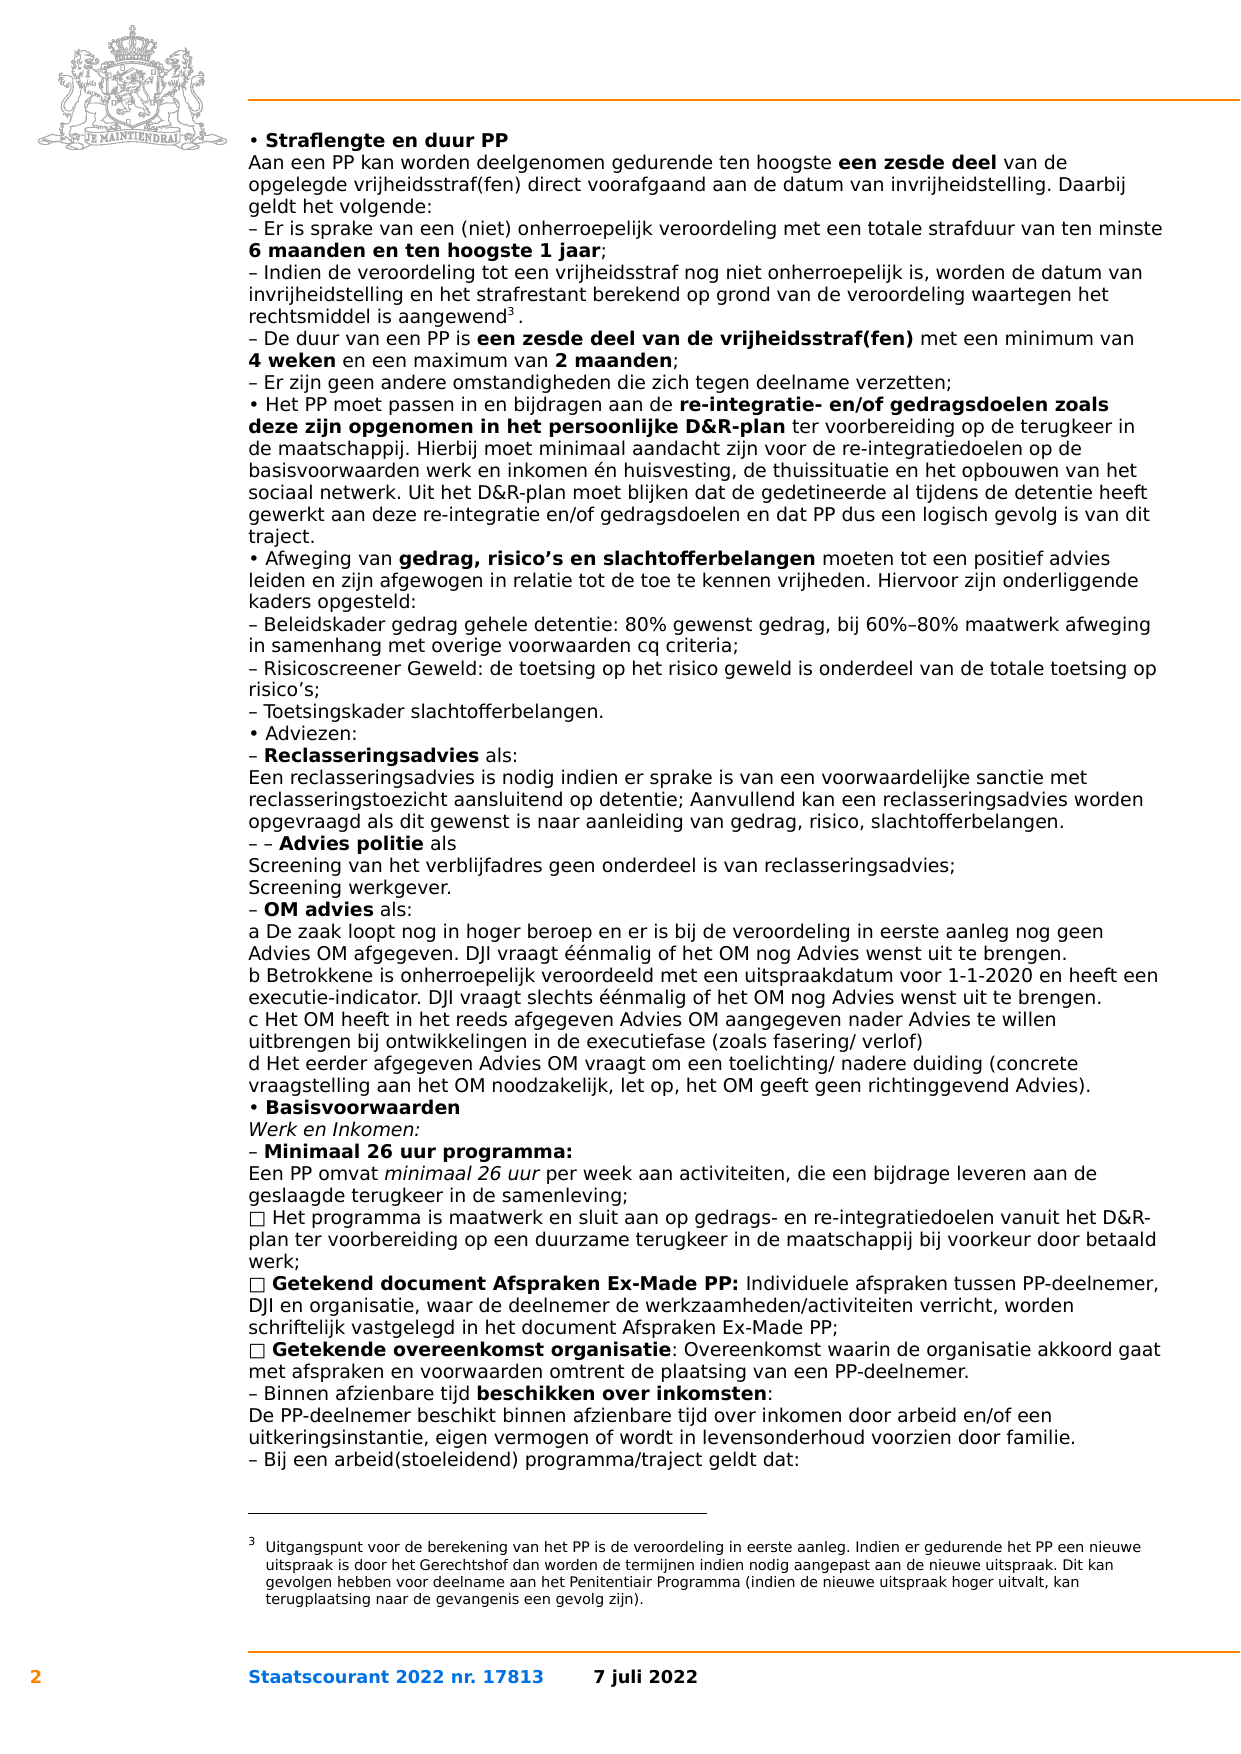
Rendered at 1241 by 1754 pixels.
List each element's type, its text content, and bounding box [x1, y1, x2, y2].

text □ Getekend document Afspraken Ex-Made PP: Individuele afspraken tussen PP-deelnemer, DJI en organisatie, waar de deelnemer de werkzaamheden/activiteiten verricht, worden schriftelijk vastgelegd in het document Afspraken Ex-Made PP; [248, 1273, 1163, 1339]
text • Afweging van gedrag, risico’s en slachtofferbelangen moeten tot een positief advies leiden en zijn afgewogen in relatie tot de toe te kennen vrijheden. Hiervoor zijn onderliggende kaders opgesteld: [248, 547, 1163, 613]
text – Er is sprake van een (niet) onherroepelijk veroordeling met een totale strafduur van ten minste 6 maanden en ten hoogste 1 jaar; [248, 218, 1163, 262]
text – Indien de veroordeling tot een vrijheidsstraf nog niet onherroepelijk is, worden de datum van invrijheidstelling en het strafrestant berekend op grond van de veroordeling waartegen het rechtsmiddel is aangewend. [248, 262, 1163, 328]
text – Reclasseringsadvies als: [248, 745, 1163, 767]
text a De zaak loopt nog in hoger beroep en er is bij de veroordeling in eerste aanleg nog geen Advies OM afgegeven. DJI vraagt éénmalig of het OM nog Advies wenst uit te brengen. [248, 921, 1163, 965]
text – – Advies politie als [248, 833, 1163, 855]
text – Er zijn geen andere omstandigheden die zich tegen deelname verzetten; [248, 372, 1163, 394]
text Aan een PP kan worden deelgenomen gedurende ten hoogste een zesde deel van de opgelegde vrijheidsstraf(fen) direct voorafgaand aan de datum van invrijheidstelling. Daarbij geldt het volgende: [248, 152, 1163, 218]
text – Minimaal 26 uur programma: [248, 1141, 1163, 1163]
text Werk en Inkomen: [248, 1119, 1163, 1141]
text – De duur van een PP is een zesde deel van de vrijheidsstraf(fen) met een minimum van 4 weken en een maximum van 2 maanden; [248, 328, 1163, 372]
text □ Het programma is maatwerk en sluit aan op gedrags- en re-integratiedoelen vanuit het D&R-plan ter voorbereiding op een duurzame terugkeer in de maatschappij bij voorkeur door betaald werk; [248, 1207, 1163, 1273]
text – OM advies als: [248, 899, 1163, 921]
text c Het OM heeft in het reeds afgegeven Advies OM aangegeven nader Advies te willen uitbrengen bij ontwikkelingen in de executiefase (zoals fasering/ verlof) [248, 1009, 1163, 1053]
text – Risicoscreener Geweld: de toetsing op het risico geweld is onderdeel van de totale toetsing op risico’s; [248, 657, 1163, 701]
text – Binnen afzienbare tijd beschikken over inkomsten: [248, 1383, 1163, 1405]
text d Het eerder afgegeven Advies OM vraagt om een toelichting/ nadere duiding (concrete vraagstelling aan het OM noodzakelijk, let op, het OM geeft geen richtinggevend Advies). [248, 1053, 1163, 1097]
text – Bij een arbeid(stoeleidend) programma/traject geldt dat: [248, 1449, 1163, 1471]
text Screening werkgever. [248, 877, 1163, 899]
text □ Getekende overeenkomst organisatie: Overeenkomst waarin de organisatie akkoord gaat met afspraken en voorwaarden omtrent de plaatsing van een PP-deelnemer. [248, 1339, 1163, 1383]
text – Beleidskader gedrag gehele detentie: 80% gewenst gedrag, bij 60%–80% maatwerk afweging in samenhang met overige voorwaarden cq criteria; [248, 613, 1163, 657]
text • Het PP moet passen in en bijdragen aan de re-integratie- en/of gedragsdoelen zoals deze zijn opgenomen in het persoonlijke D&R-plan ter voorbereiding op de terugkeer in de maatschappij. Hierbij moet minimaal aandacht zijn voor de re-integratiedoelen op de basisvoorwaarden werk en inkomen én huisvesting, de thuissituatie en het opbouwen van het sociaal netwerk. Uit het D&R-plan moet blijken dat de gedetineerde al tijdens de detentie heeft gewerkt aan deze re-integratie en/of gedragsdoelen en dat PP dus een logisch gevolg is van dit traject. [248, 394, 1163, 547]
text Screening van het verblijfadres geen onderdeel is van reclasseringsadvies; [248, 855, 1163, 877]
text • Basisvoorwaarden [248, 1097, 1163, 1119]
text Een reclasseringsadvies is nodig indien er sprake is van een voorwaardelijke sanctie met reclasseringstoezicht aansluitend op detentie; Aanvullend kan een reclasseringsadvies worden opgevraagd als dit gewenst is naar aanleiding van gedrag, risico, slachtofferbelangen. [248, 767, 1163, 833]
text b Betrokkene is onherroepelijk veroordeeld met een uitspraakdatum voor 1-1-2020 en heeft een executie-indicator. DJI vraagt slechts éénmalig of het OM nog Advies wenst uit te brengen. [248, 965, 1163, 1009]
text Uitgangspunt voor de berekening van het PP is de veroordeling in eerste aanleg. Indien er gedurende het PP een nieuwe uitspraak is door het Gerechtshof dan worden de termijnen indien nodig aangepast aan de nieuwe uitspraak. Dit kan gevolgen hebben voor deelname aan het Penitentiair Programma (indien de nieuwe uitspraak hoger uitvalt, kan terugplaatsing naar de gevangenis een gevolg zijn). [248, 1535, 1163, 1608]
text – Toetsingskader slachtofferbelangen. [248, 701, 1163, 723]
text Een PP omvat minimaal 26 uur per week aan activiteiten, die een bijdrage leveren aan de geslaagde terugkeer in de samenleving; [248, 1163, 1163, 1207]
text • Adviezen: [248, 723, 1163, 745]
picture [38, 25, 227, 150]
text • Straflengte en duur PP [248, 130, 1163, 152]
text De PP-deelnemer beschikt binnen afzienbare tijd over inkomen door arbeid en/of een uitkeringsinstantie, eigen vermogen of wordt in levensonderhoud voorzien door familie. [248, 1405, 1163, 1449]
